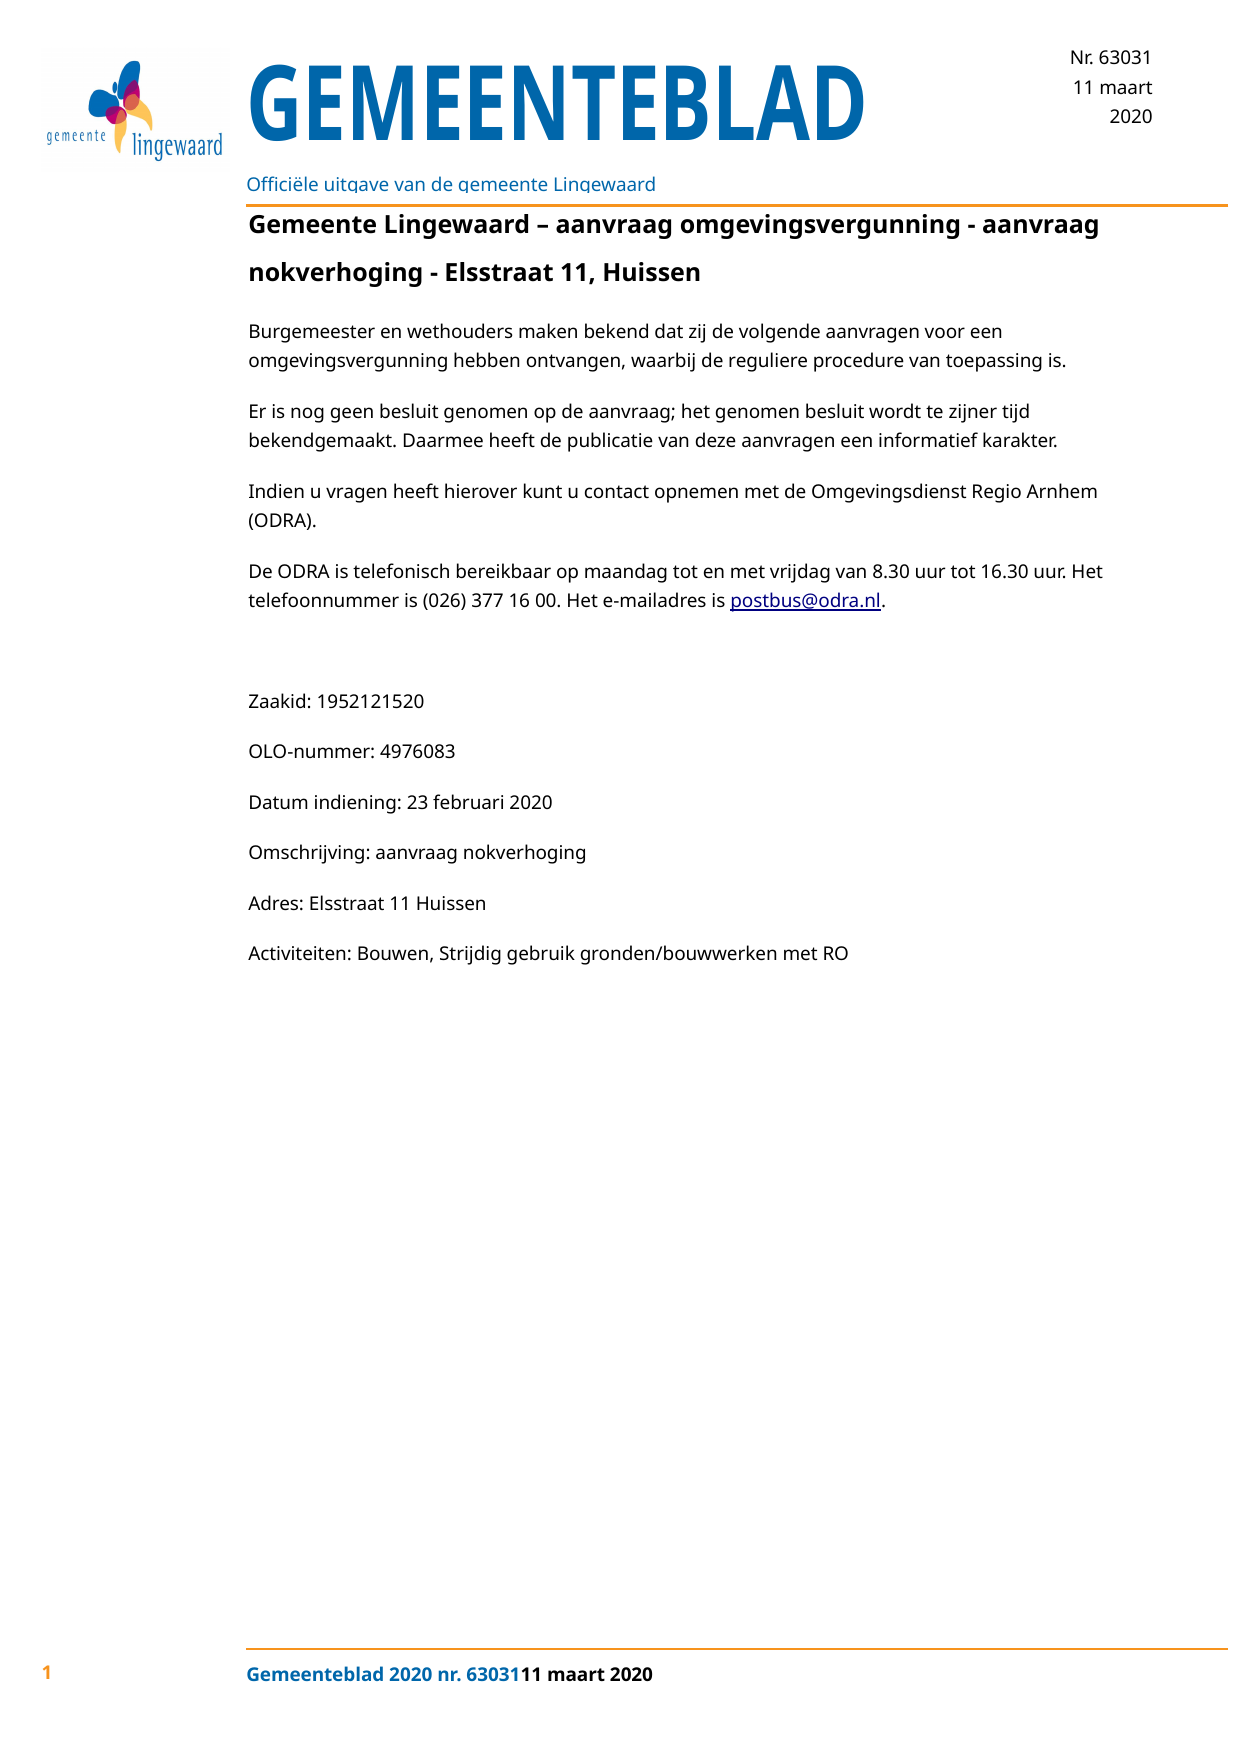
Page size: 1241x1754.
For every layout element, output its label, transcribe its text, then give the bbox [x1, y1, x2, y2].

text Zaakid: 1952121520 [248, 688, 1152, 714]
text Er is nog geen besluit genomen op de aanvraag; het genomen besluit wordt te zijner tijd bekendgemaakt. Daarmee heeft de publicatie van deze aanvragen een informatief karakter. [248, 398, 1152, 453]
picture [41, 47, 231, 172]
text Burgemeester en wethouders maken bekend dat zij de volgende aanvragen voor een omgevingsvergunning hebben ontvangen, waarbij de reguliere procedure van toepassing is. [248, 318, 1152, 373]
text Adres: Elsstraat 11 Huissen [248, 890, 1152, 916]
text Indien u vragen heeft hierover kunt u contact opnemen met de Omgevingsdienst Regio Arnhem (ODRA). [248, 478, 1152, 533]
text Datum indiening: 23 februari 2020 [248, 789, 1152, 815]
text De ODRA is telefonisch bereikbaar op maandag tot en met vrijdag van 8.30 uur tot 16.30 uur. Het telefoonnummer is (026) 377 16 00. Het e-mailadres is postbus@odra.nl. [248, 558, 1152, 613]
text OLO-nummer: 4976083 [248, 739, 1152, 764]
text Gemeente Lingewaard – aanvraag omgevingsvergunning - aanvraag nokverhoging - Elsstraat 11, Huissen [248, 207, 1152, 288]
text Activiteiten: Bouwen, Strijdig gebruik gronden/bouwwerken met RO [248, 940, 1152, 966]
text Omschrijving: aanvraag nokverhoging [248, 839, 1152, 865]
